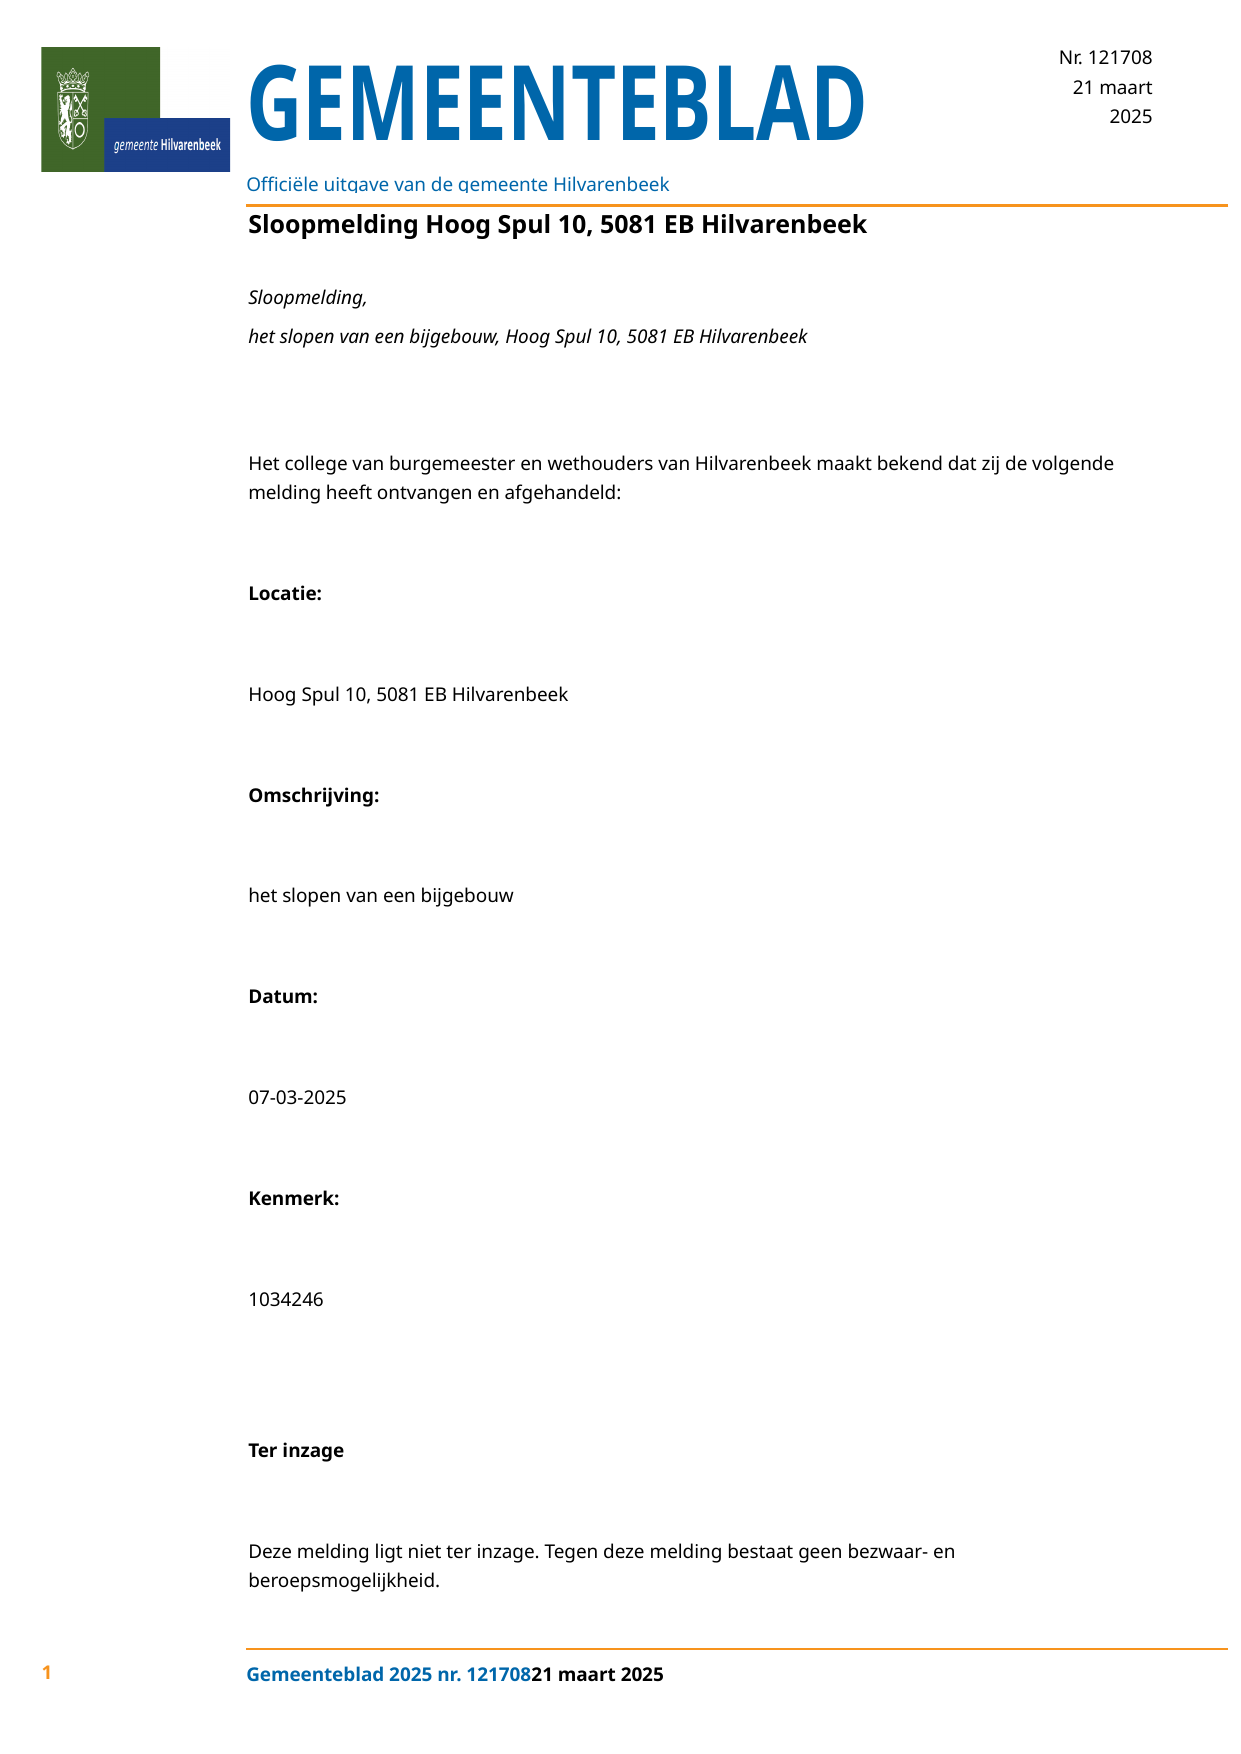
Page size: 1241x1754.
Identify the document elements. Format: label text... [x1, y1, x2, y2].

text Locatie: [248, 580, 1152, 606]
text het slopen van een bijgebouw, Hoog Spul 10, 5081 EB Hilvarenbeek [248, 323, 1152, 349]
text 07-03-2025 [248, 1084, 1152, 1110]
text Deze melding ligt niet ter inzage. Tegen deze melding bestaat geen bezwaar- en beroepsmogelijkheid. [248, 1538, 1152, 1593]
text Kenmerk: [248, 1185, 1152, 1211]
text Ter inzage [248, 1437, 1152, 1463]
text Hoog Spul 10, 5081 EB Hilvarenbeek [248, 681, 1152, 707]
text Sloopmelding, [248, 284, 1152, 309]
text Datum: [248, 983, 1152, 1009]
text Omschrijving: [248, 782, 1152, 807]
text 1034246 [248, 1286, 1152, 1312]
picture [41, 47, 231, 172]
text Het college van burgemeester en wethouders van Hilvarenbeek maakt bekend dat zij de volgende melding heeft ontvangen en afgehandeld: [248, 450, 1152, 505]
text Sloopmelding Hoog Spul 10, 5081 EB Hilvarenbeek [248, 207, 1152, 241]
text het slopen van een bijgebouw [248, 883, 1152, 908]
